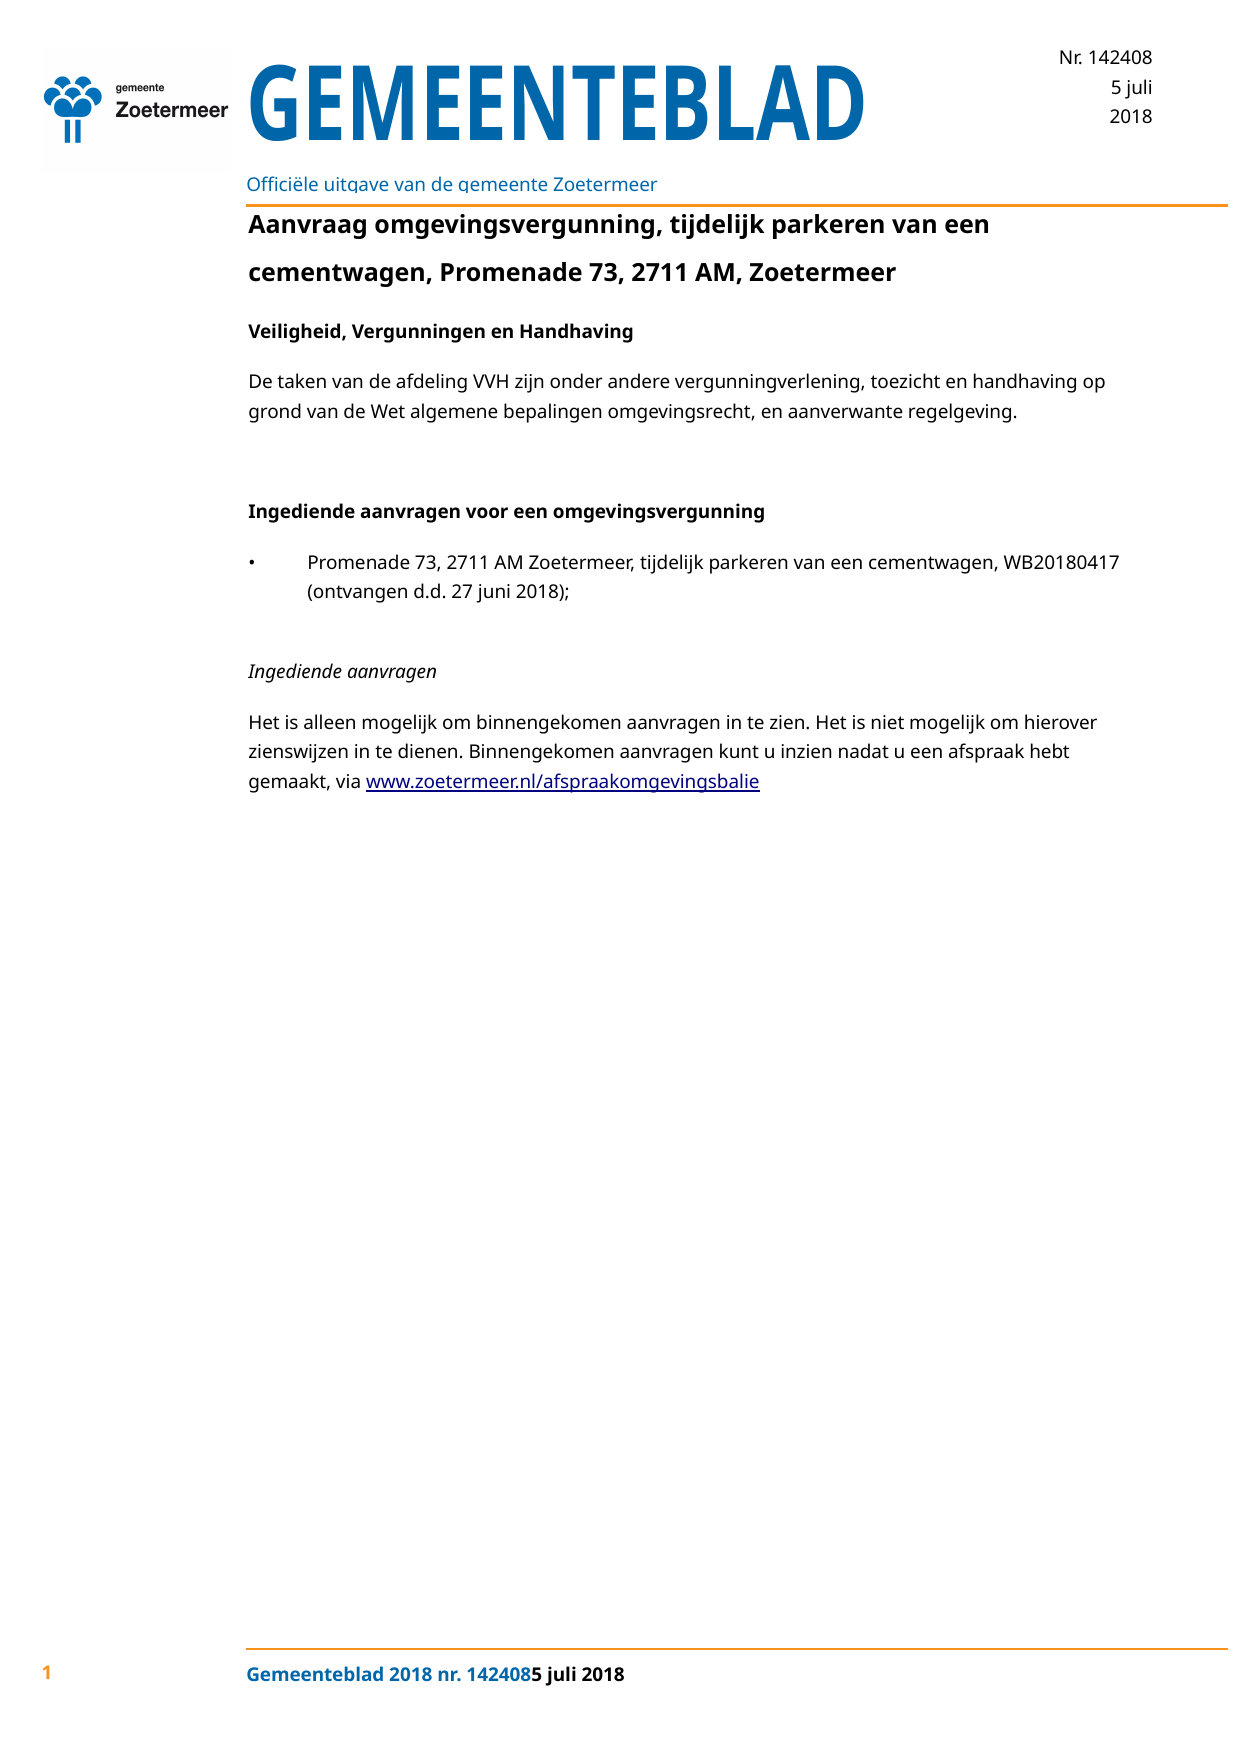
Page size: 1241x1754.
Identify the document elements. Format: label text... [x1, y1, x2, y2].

text Ingediende aanvragen voor een omgevingsvergunning [248, 499, 1152, 524]
picture [41, 47, 231, 172]
text Het is alleen mogelijk om binnengekomen aanvragen in te zien. Het is niet mogelijk om hierover zienswijzen in te dienen. Binnengekomen aanvragen kunt u inzien nadat u een afspraak hebt gemaakt, via www.zoetermeer.nl/afspraakomgevingsbalie [248, 709, 1152, 794]
text Veiligheid, Vergunningen en Handhaving [248, 318, 1152, 344]
text Aanvraag omgevingsvergunning, tijdelijk parkeren van een cementwagen, Promenade 73, 2711 AM, Zoetermeer [248, 207, 1152, 288]
list Promenade 73, 2711 AM Zoetermeer, tijdelijk parkeren van een cementwagen, WB20180417 (ontvangen d.d. 27 juni 2018); [248, 549, 1152, 604]
text De taken van de afdeling VVH zijn onder andere vergunningverlening, toezicht en handhaving op grond van de Wet algemene bepalingen omgevingsrecht, en aanverwante regelgeving. [248, 368, 1152, 424]
text Ingediende aanvragen [248, 659, 1152, 684]
